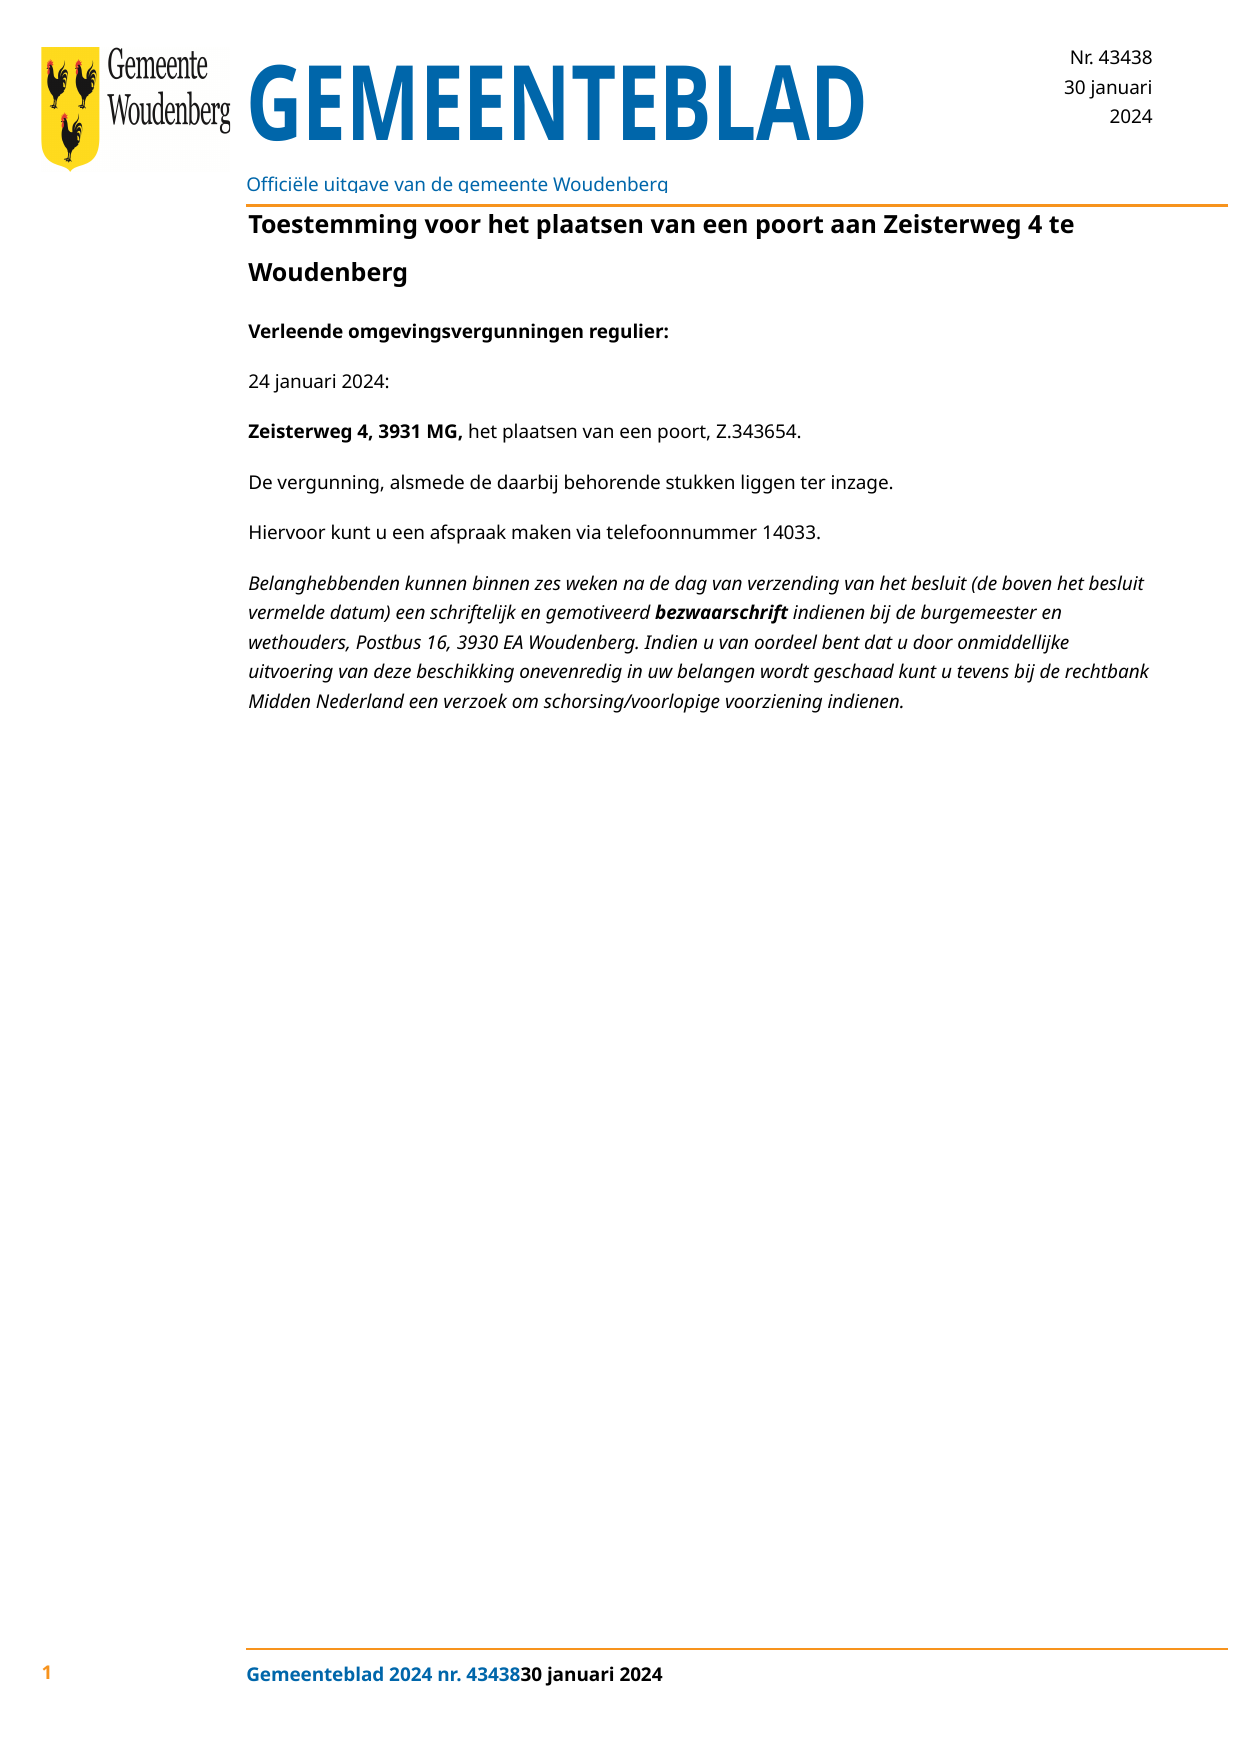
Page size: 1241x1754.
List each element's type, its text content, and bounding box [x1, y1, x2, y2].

text Verleende omgevingsvergunningen regulier: [248, 318, 1152, 344]
text Hiervoor kunt u een afspraak maken via telefoonnummer 14033. [248, 519, 1152, 545]
text Zeisterweg 4, 3931 MG, het plaatsen van een poort, Z.343654. [248, 419, 1152, 444]
text Belanghebbenden kunnen binnen zes weken na de dag van verzending van het besluit (de boven het besluit vermelde datum) een schriftelijk en gemotiveerd bezwaarschrift indienen bij de burgemeester en wethouders, Postbus 16, 3930 EA Woudenberg. Indien u van oordeel bent dat u door onmiddellijke uitvoering van deze beschikking onevenredig in uw belangen wordt geschaad kunt u tevens bij de rechtbank Midden Nederland een verzoek om schorsing/voorlopige voorziening indienen. [248, 570, 1152, 714]
text Toestemming voor het plaatsen van een poort aan Zeisterweg 4 te Woudenberg [248, 207, 1152, 288]
text De vergunning, alsmede de daarbij behorende stukken liggen ter inzage. [248, 469, 1152, 495]
picture [41, 47, 231, 172]
text 24 januari 2024: [248, 368, 1152, 394]
